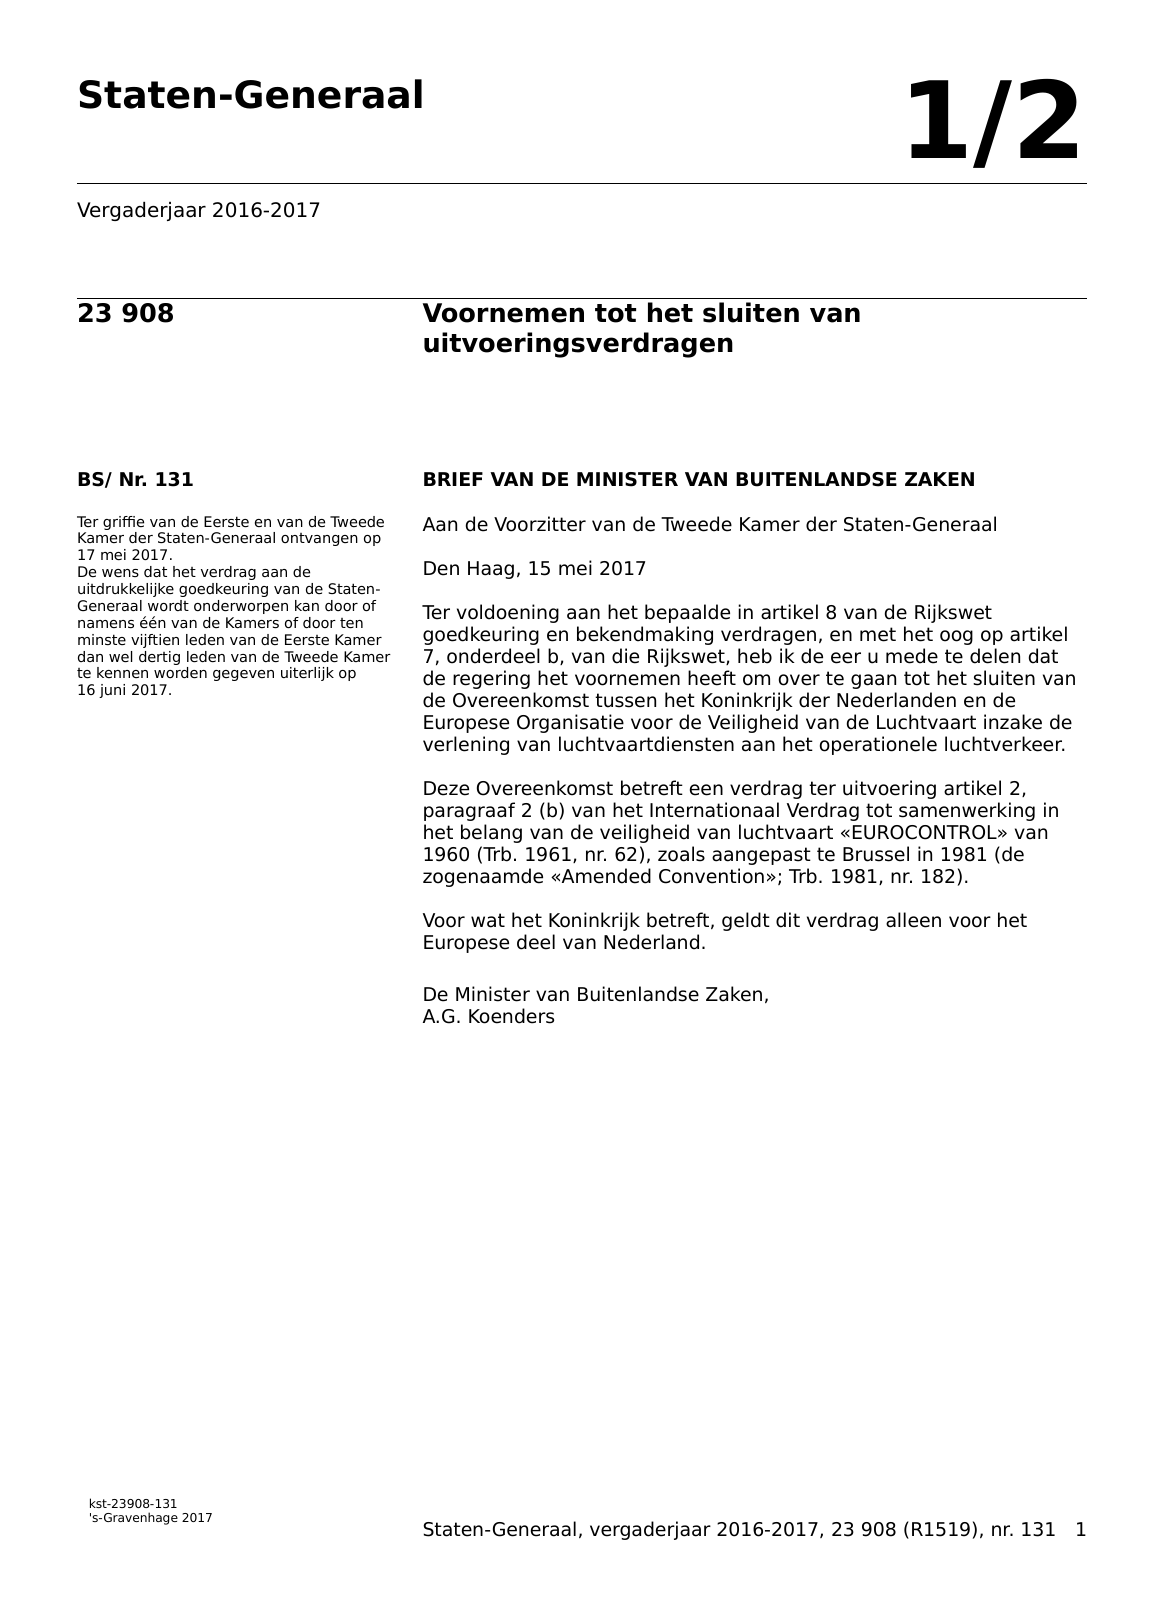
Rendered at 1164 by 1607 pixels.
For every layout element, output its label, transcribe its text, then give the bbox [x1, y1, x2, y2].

text Deze Overeenkomst betreft een verdrag ter uitvoering artikel 2, paragraaf 2 (b) van het Internationaal Verdrag tot samenwerking in het belang van de veiligheid van luchtvaart «EUROCONTROL» van 1960 (Trb. 1961, nr. 62), zoals aangepast te Brussel in 1981 (de zogenaamde «Amended Convention»; Trb. 1981, nr. 182). [422, 778, 1087, 888]
table_header Staten-Generaal [77, 59, 886, 183]
text De Minister van Buitenlandse Zaken, A.G. Koenders [422, 984, 1087, 1028]
text Aan de Voorzitter van de Tweede Kamer der Staten-Generaal [422, 513, 1087, 536]
table_header 1/2 [886, 59, 1087, 183]
text Voor wat het Koninkrijk betreft, geldt dit verdrag alleen voor het Europese deel van Nederland. [422, 910, 1087, 954]
subtitle BS/ Nr. 131 BRIEF VAN DE MINISTER VAN BUITENLANDSE ZAKEN [77, 469, 1087, 491]
text kst-23908-131 [88, 1497, 323, 1511]
text Den Haag, 15 mei 2017 [422, 558, 1087, 580]
text 's-Gravenhage 2017 [88, 1511, 323, 1525]
text Ter griffie van de Eerste en van de Tweede Kamer der Staten-Generaal ontvangen op 17 mei 2017. [77, 513, 399, 564]
subtitle 23 908 Voornemen tot het sluiten van uitvoeringsverdragen [77, 299, 1087, 358]
text Ter voldoening aan het bepaalde in artikel 8 van de Rijkswet goedkeuring en bekendmaking verdragen, en met het oog op artikel 7, onderdeel b, van die Rijkswet, heb ik de eer u mede te delen dat de regering het voornemen heeft om over te gaan tot het sluiten van de Overeenkomst tussen het Koninkrijk der Nederlanden en de Europese Organisatie voor de Veiligheid van de Luchtvaart inzake de verlening van luchtvaartdiensten aan het operationele luchtverkeer. [422, 602, 1087, 756]
text De wens dat het verdrag aan de uitdrukkelijke goedkeuring van de Staten-Generaal wordt onderworpen kan door of namens één van de Kamers of door ten minste vijftien leden van de Eerste Kamer dan wel dertig leden van de Tweede Kamer te kennen worden gegeven uiterlijk op 16 juni 2017. [77, 564, 399, 699]
table_cell Vergaderjaar 2016-2017 [77, 184, 1087, 298]
